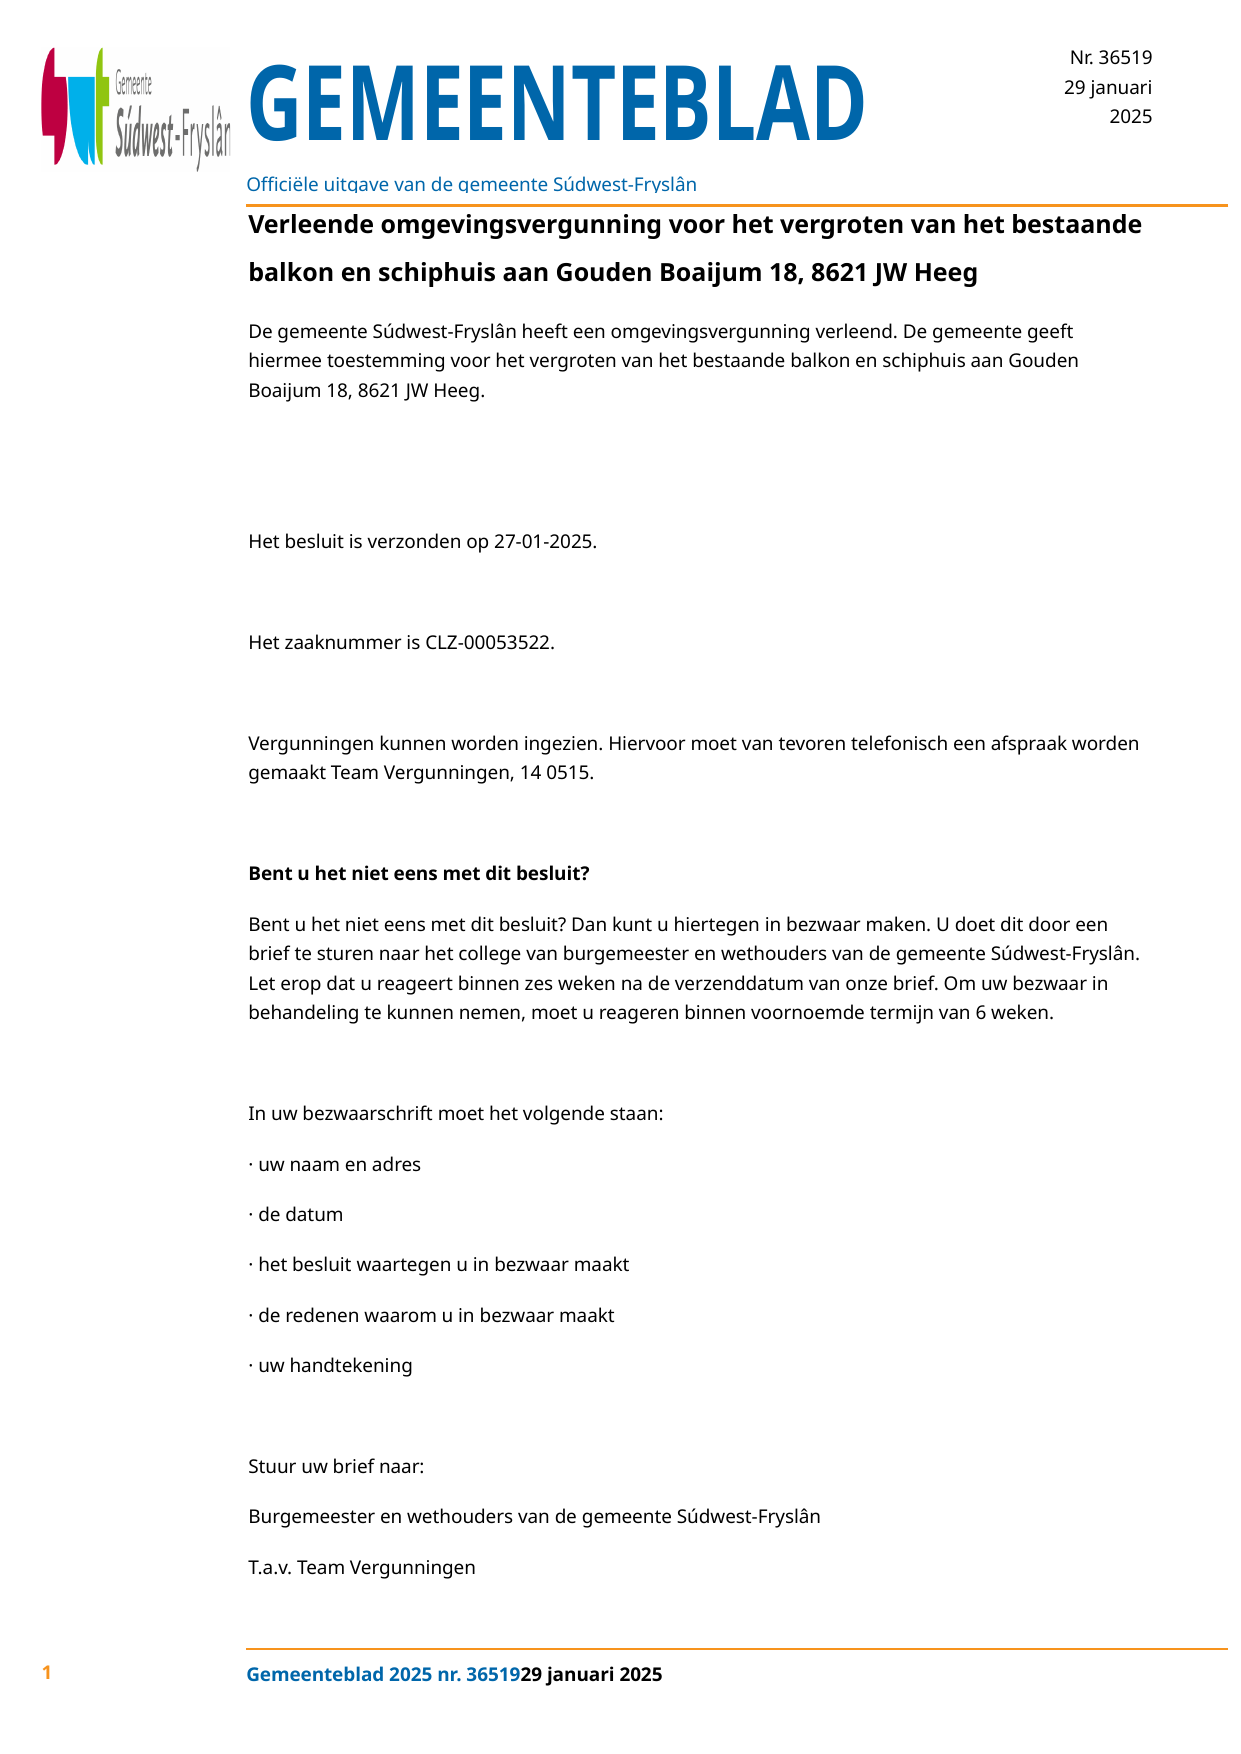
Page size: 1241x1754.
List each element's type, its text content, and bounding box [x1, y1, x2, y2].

text · de redenen waarom u in bezwaar maakt [248, 1302, 1152, 1328]
text In uw bezwaarschrift moet het volgende staan: [248, 1100, 1152, 1126]
text · het besluit waartegen u in bezwaar maakt [248, 1252, 1152, 1277]
text De gemeente Súdwest-Fryslân heeft een omgevingsvergunning verleend. De gemeente geeft hiermee toestemming voor het vergroten van het bestaande balkon en schiphuis aan Gouden Boaijum 18, 8621 JW Heeg. [248, 318, 1152, 403]
text T.a.v. Team Vergunningen [248, 1554, 1152, 1580]
text · uw handtekening [248, 1352, 1152, 1378]
text Het besluit is verzonden op 27-01-2025. [248, 528, 1152, 554]
text · uw naam en adres [248, 1151, 1152, 1177]
text Burgemeester en wethouders van de gemeente Súdwest-Fryslân [248, 1504, 1152, 1529]
text Het zaaknummer is CLZ-00053522. [248, 629, 1152, 655]
text Bent u het niet eens met dit besluit? Dan kunt u hiertegen in bezwaar maken. U doet dit door een brief te sturen naar het college van burgemeester en wethouders van de gemeente Súdwest-Fryslân. Let erop dat u reageert binnen zes weken na de verzenddatum van onze brief. Om uw bezwaar in behandeling te kunnen nemen, moet u reageren binnen voornoemde termijn van 6 weken. [248, 911, 1152, 1025]
text Vergunningen kunnen worden ingezien. Hiervoor moet van tevoren telefonisch een afspraak worden gemaakt Team Vergunningen, 14 0515. [248, 730, 1152, 785]
text Verleende omgevingsvergunning voor het vergroten van het bestaande balkon en schiphuis aan Gouden Boaijum 18, 8621 JW Heeg [248, 207, 1152, 288]
text Stuur uw brief naar: [248, 1453, 1152, 1479]
picture [41, 47, 231, 172]
text Bent u het niet eens met dit besluit? [248, 860, 1152, 886]
text · de datum [248, 1201, 1152, 1227]
